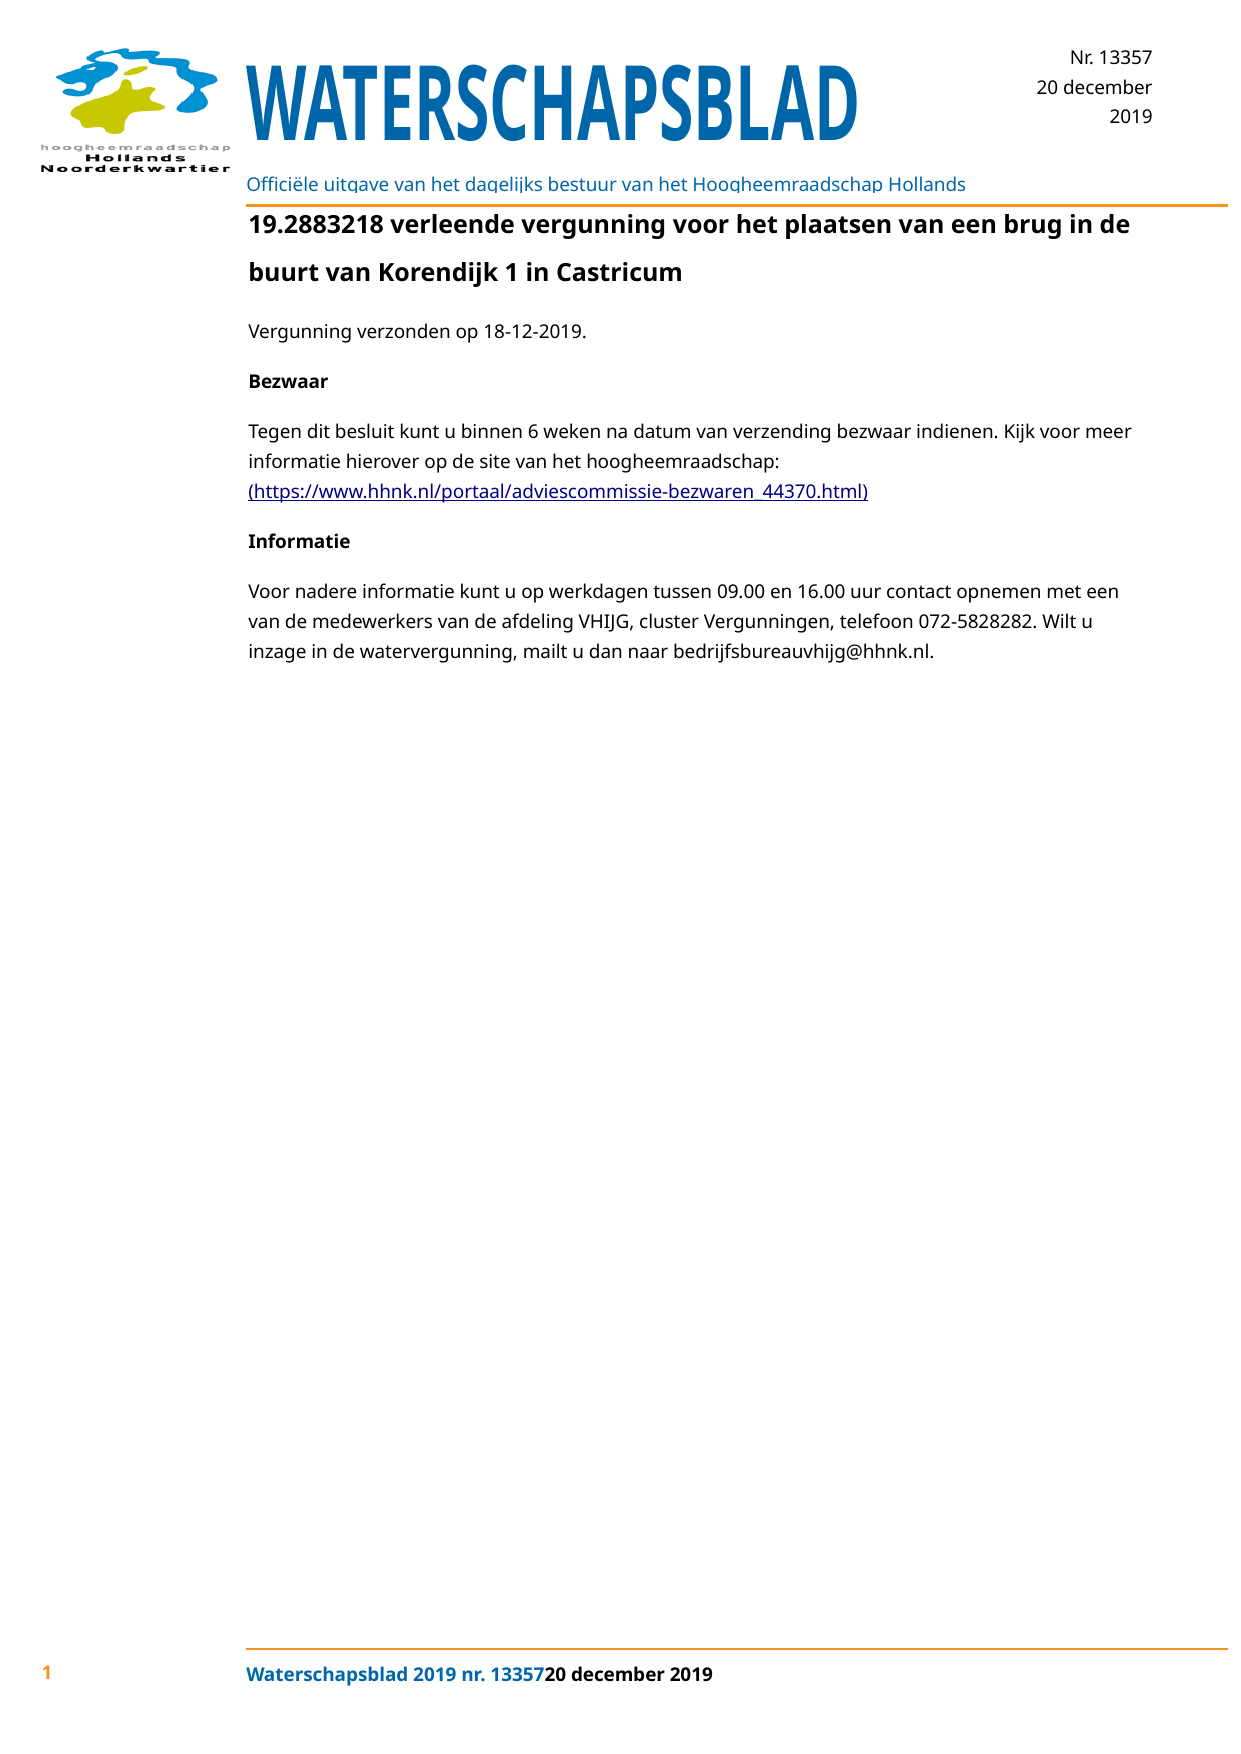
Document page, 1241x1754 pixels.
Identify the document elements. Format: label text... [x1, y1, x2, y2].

text Vergunning verzonden op 18-12-2019. [248, 318, 1152, 344]
text Bezwaar [248, 368, 1152, 394]
text Tegen dit besluit kunt u binnen 6 weken na datum van verzending bezwaar indienen. Kijk voor meer informatie hierover op de site van het hoogheemraadschap: (https://www.hhnk.nl/portaal/adviescommissie-bezwaren_44370.html) [248, 419, 1152, 504]
text 19.2883218 verleende vergunning voor het plaatsen van een brug in de buurt van Korendijk 1 in Castricum [248, 207, 1152, 288]
text Voor nadere informatie kunt u op werkdagen tussen 09.00 en 16.00 uur contact opnemen met een van de medewerkers van de afdeling VHIJG, cluster Vergunningen, telefoon 072-5828282. Wilt u inzage in de watervergunning, mailt u dan naar bedrijfsbureauvhijg@hhnk.nl. [248, 579, 1152, 664]
picture [41, 47, 231, 172]
text Informatie [248, 528, 1152, 554]
